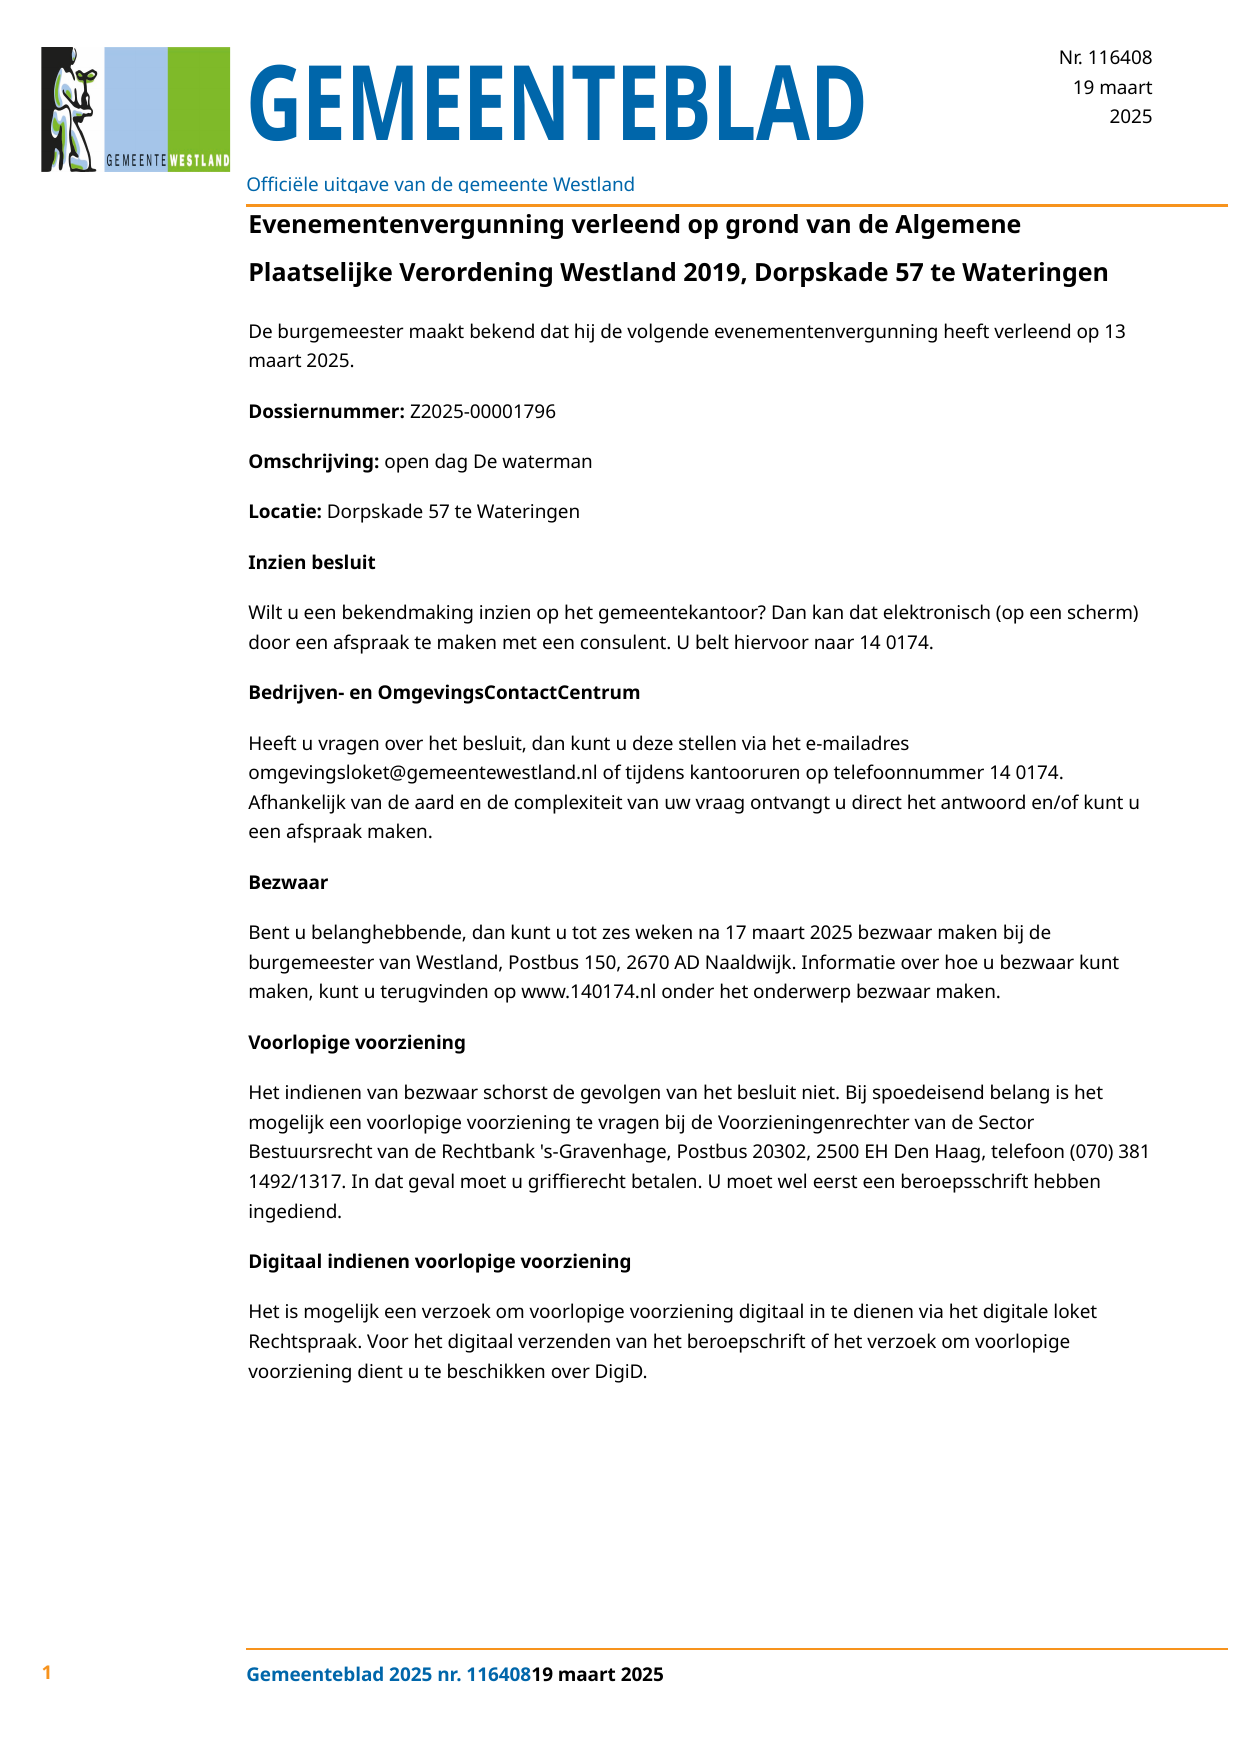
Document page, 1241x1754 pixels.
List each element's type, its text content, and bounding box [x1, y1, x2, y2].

text Inzien besluit [248, 549, 1152, 575]
text Voorlopige voorziening [248, 1029, 1152, 1055]
text Het is mogelijk een verzoek om voorlopige voorziening digitaal in te dienen via het digitale loket Rechtspraak. Voor het digitaal verzenden van het beroepschrift of het verzoek om voorlopige voorziening dient u te beschikken over DigiD. [248, 1299, 1152, 1384]
text Bent u belanghebbende, dan kunt u tot zes weken na 17 maart 2025 bezwaar maken bij de burgemeester van Westland, Postbus 150, 2670 AD Naaldwijk. Informatie over hoe u bezwaar kunt maken, kunt u terugvinden op www.140174.nl onder het onderwerp bezwaar maken. [248, 919, 1152, 1004]
text Locatie: Dorpskade 57 te Wateringen [248, 499, 1152, 524]
text Evenementenvergunning verleend op grond van de Algemene Plaatselijke Verordening Westland 2019, Dorpskade 57 te Wateringen [248, 207, 1152, 288]
text Het indienen van bezwaar schorst de gevolgen van het besluit niet. Bij spoedeisend belang is het mogelijk een voorlopige voorziening te vragen bij de Voorzieningenrechter van de Sector Bestuursrecht van de Rechtbank 's-Gravenhage, Postbus 20302, 2500 EH Den Haag, telefoon (070) 381 1492/1317. In dat geval moet u griffierecht betalen. U moet wel eerst een beroepsschrift hebben ingediend. [248, 1079, 1152, 1224]
text Digitaal indienen voorlopige voorziening [248, 1248, 1152, 1274]
text Bezwaar [248, 869, 1152, 895]
text Omschrijving: open dag De waterman [248, 448, 1152, 474]
text Bedrijven- en OmgevingsContactCentrum [248, 679, 1152, 705]
text Heeft u vragen over het besluit, dan kunt u deze stellen via het e-mailadres omgevingsloket@gemeentewestland.nl of tijdens kantooruren op telefoonnummer 14 0174. Afhankelijk van de aard en de complexiteit van uw vraag ontvangt u direct het antwoord en/of kunt u een afspraak maken. [248, 730, 1152, 844]
picture [41, 47, 231, 172]
text Dossiernummer: Z2025-00001796 [248, 398, 1152, 424]
text De burgemeester maakt bekend dat hij de volgende evenementenvergunning heeft verleend op 13 maart 2025. [248, 318, 1152, 373]
text Wilt u een bekendmaking inzien op het gemeentekantoor? Dan kan dat elektronisch (op een scherm) door een afspraak te maken met een consulent. U belt hiervoor naar 14 0174. [248, 599, 1152, 655]
